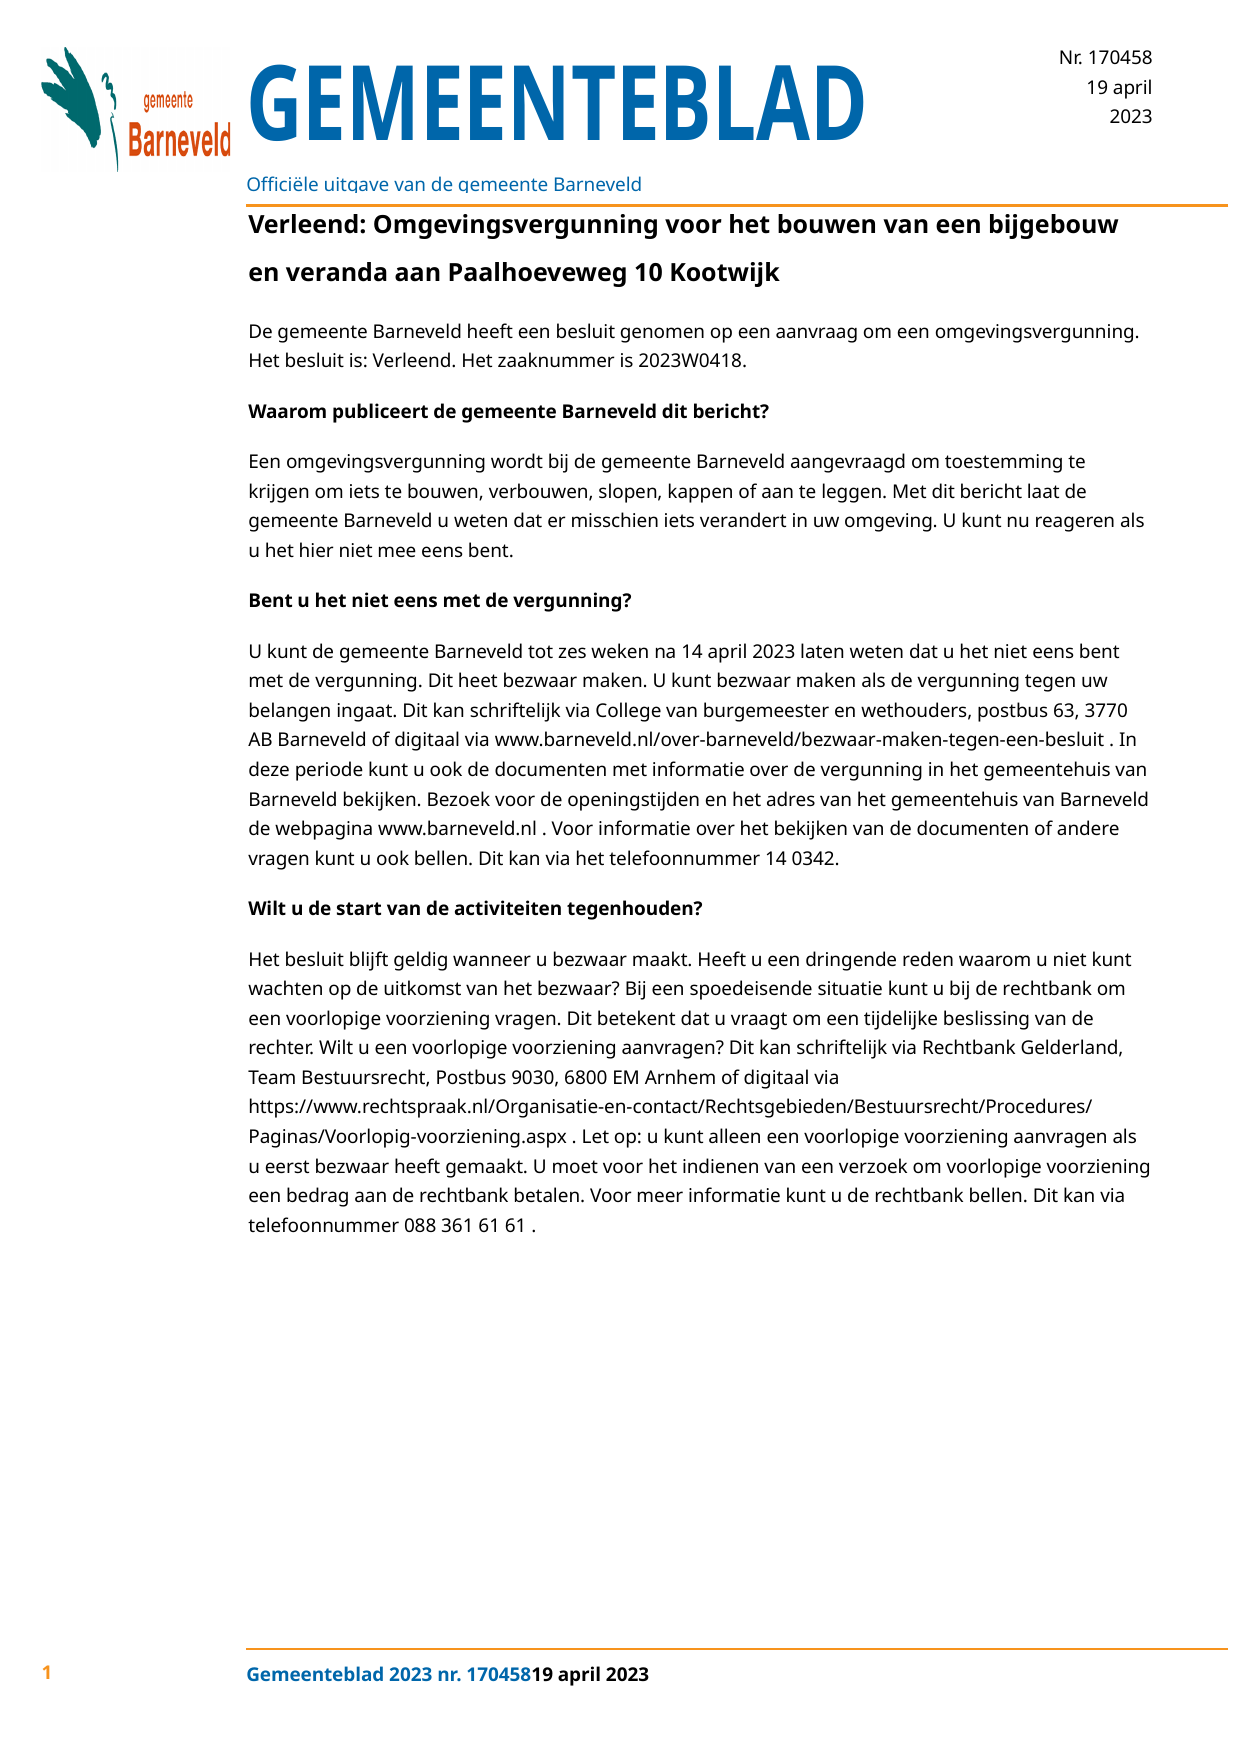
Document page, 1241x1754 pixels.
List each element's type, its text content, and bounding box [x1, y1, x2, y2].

text Verleend: Omgevingsvergunning voor het bouwen van een bijgebouw en veranda aan Paalhoeveweg 10 Kootwijk [248, 207, 1152, 288]
text Een omgevingsvergunning wordt bij de gemeente Barneveld aangevraagd om toestemming te krijgen om iets te bouwen, verbouwen, slopen, kappen of aan te leggen. Met dit bericht laat de gemeente Barneveld u weten dat er misschien iets verandert in uw omgeving. U kunt nu reageren als u het hier niet mee eens bent. [248, 448, 1152, 563]
picture [41, 47, 231, 172]
text Wilt u de start van de activiteiten tegenhouden? [248, 895, 1152, 921]
text Het besluit blijft geldig wanneer u bezwaar maakt. Heeft u een dringende reden waarom u niet kunt wachten op de uitkomst van het bezwaar? Bij een spoedeisende situatie kunt u bij de rechtbank om een voorlopige voorziening vragen. Dit betekent dat u vraagt om een tijdelijke beslissing van de rechter. Wilt u een voorlopige voorziening aanvragen? Dit kan schriftelijk via Rechtbank Gelderland, Team Bestuursrecht, Postbus 9030, 6800 EM Arnhem of digitaal via https://www.rechtspraak.nl/Organisatie-en-contact/Rechtsgebieden/Bestuursrecht/Procedures/Paginas/Voorlopig-voorziening.aspx . Let op: u kunt alleen een voorlopige voorziening aanvragen als u eerst bezwaar heeft gemaakt. U moet voor het indienen van een verzoek om voorlopige voorziening een bedrag aan de rechtbank betalen. Voor meer informatie kunt u de rechtbank bellen. Dit kan via telefoonnummer 088 361 61 61 . [248, 946, 1152, 1238]
text De gemeente Barneveld heeft een besluit genomen op een aanvraag om een omgevingsvergunning. Het besluit is: Verleend. Het zaaknummer is 2023W0418. [248, 318, 1152, 373]
text Bent u het niet eens met de vergunning? [248, 587, 1152, 613]
text Waarom publiceert de gemeente Barneveld dit bericht? [248, 398, 1152, 424]
text U kunt de gemeente Barneveld tot zes weken na 14 april 2023 laten weten dat u het niet eens bent met de vergunning. Dit heet bezwaar maken. U kunt bezwaar maken als de vergunning tegen uw belangen ingaat. Dit kan schriftelijk via College van burgemeester en wethouders, postbus 63, 3770 AB Barneveld of digitaal via www.barneveld.nl/over-barneveld/bezwaar-maken-tegen-een-besluit . In deze periode kunt u ook de documenten met informatie over de vergunning in het gemeentehuis van Barneveld bekijken. Bezoek voor de openingstijden en het adres van het gemeentehuis van Barneveld de webpagina www.barneveld.nl . Voor informatie over het bekijken van de documenten of andere vragen kunt u ook bellen. Dit kan via het telefoonnummer 14 0342. [248, 638, 1152, 871]
